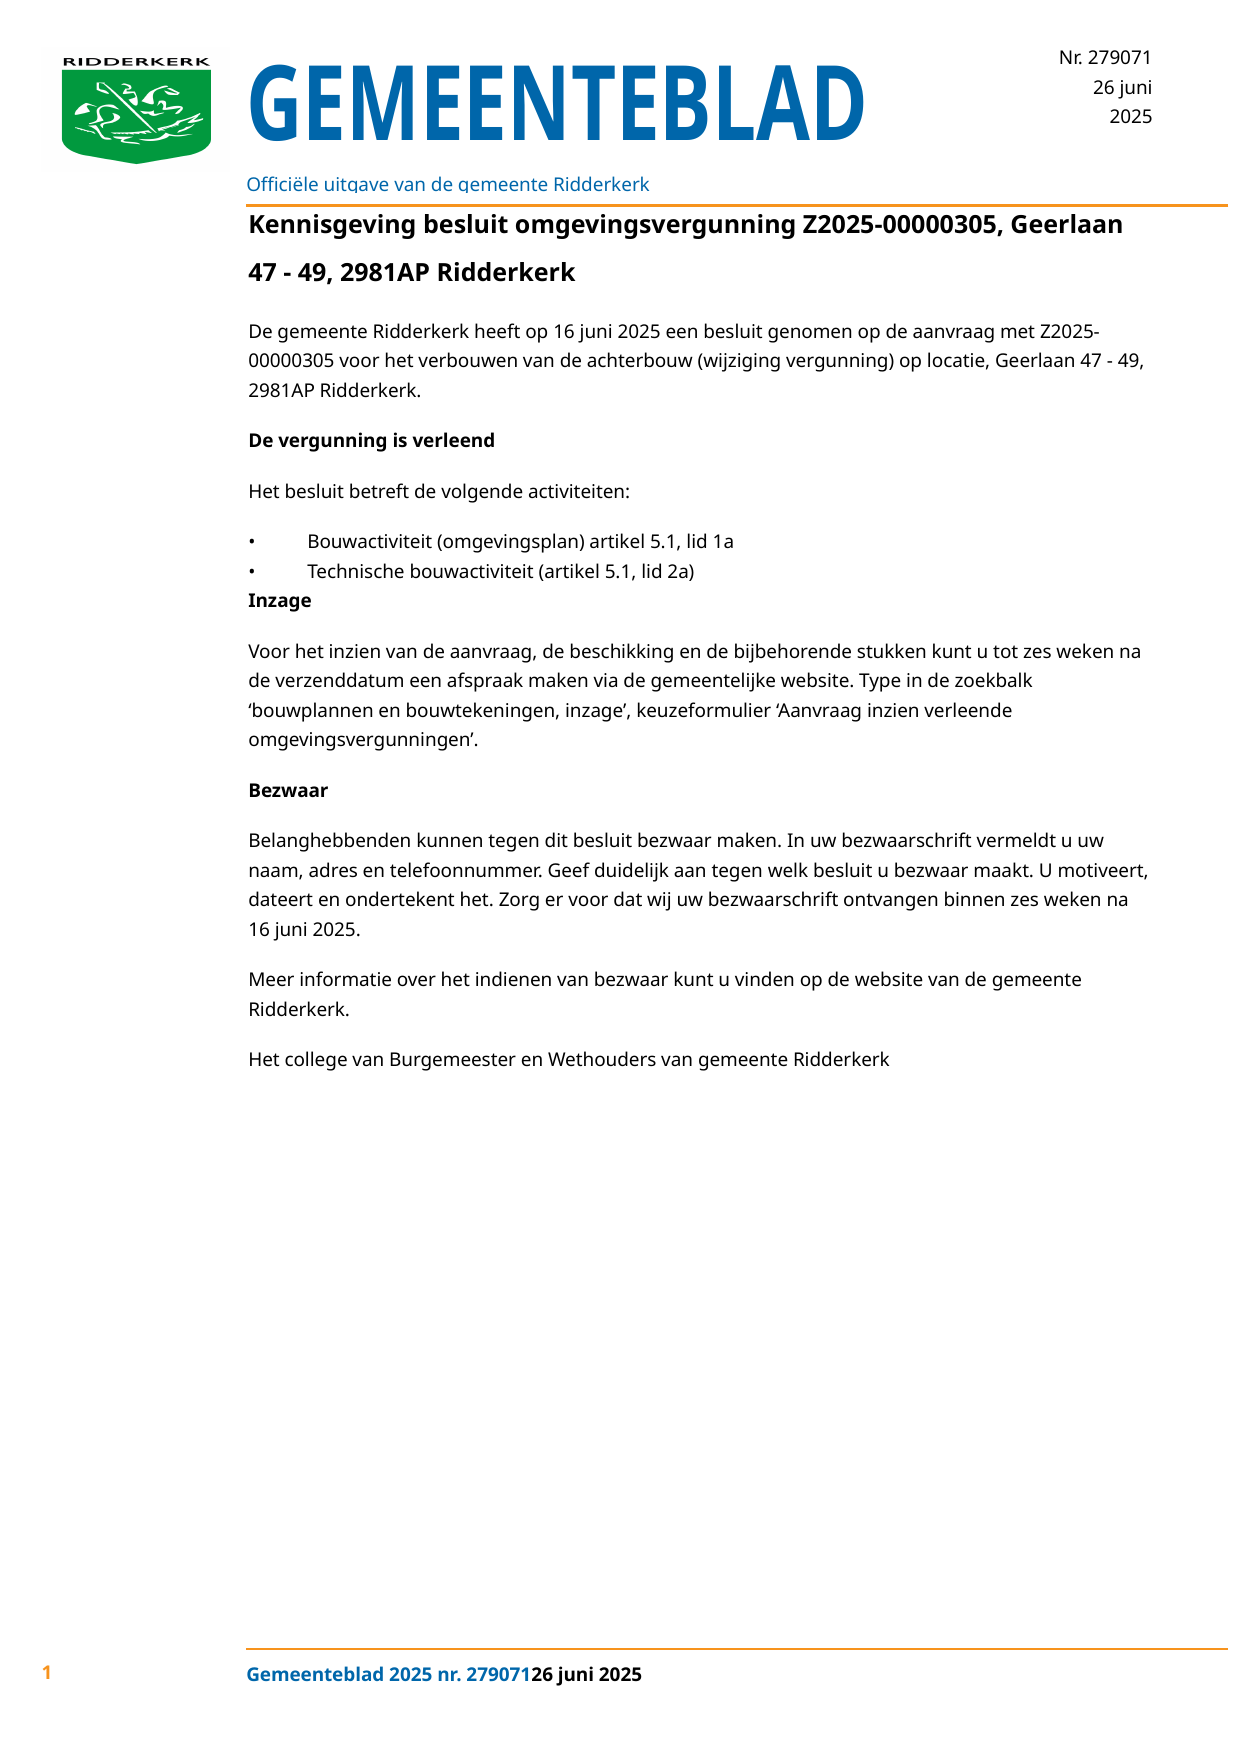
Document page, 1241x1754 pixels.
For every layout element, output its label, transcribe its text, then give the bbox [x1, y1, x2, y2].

list Bouwactiviteit (omgevingsplan) artikel 5.1, lid 1a [248, 528, 1152, 554]
text Bezwaar [248, 777, 1152, 803]
text Meer informatie over het indienen van bezwaar kunt u vinden op de website van de gemeente Ridderkerk. [248, 967, 1152, 1022]
text Inzage [248, 587, 1152, 613]
text Het college van Burgemeester en Wethouders van gemeente Ridderkerk [248, 1047, 1152, 1072]
list Technische bouwactiviteit (artikel 5.1, lid 2a) [248, 558, 1152, 584]
text Belanghebbenden kunnen tegen dit besluit bezwaar maken. In uw bezwaarschrift vermeldt u uw naam, adres en telefoonnummer. Geef duidelijk aan tegen welk besluit u bezwaar maakt. U motiveert, dateert en ondertekent het. Zorg er voor dat wij uw bezwaarschrift ontvangen binnen zes weken na 16 juni 2025. [248, 827, 1152, 942]
text De vergunning is verleend [248, 427, 1152, 453]
picture [41, 47, 231, 172]
text Kennisgeving besluit omgevingsvergunning Z2025-00000305, Geerlaan 47 - 49, 2981AP Ridderkerk [248, 207, 1152, 288]
text Voor het inzien van de aanvraag, de beschikking en de bijbehorende stukken kunt u tot zes weken na de verzenddatum een afspraak maken via de gemeentelijke website. Type in de zoekbalk ‘bouwplannen en bouwtekeningen, inzage’, keuzeformulier ‘Aanvraag inzien verleende omgevingsvergunningen’. [248, 638, 1152, 752]
text Het besluit betreft de volgende activiteiten: [248, 478, 1152, 504]
text De gemeente Ridderkerk heeft op 16 juni 2025 een besluit genomen op de aanvraag met Z2025-00000305 voor het verbouwen van de achterbouw (wijziging vergunning) op locatie, Geerlaan 47 - 49, 2981AP Ridderkerk. [248, 318, 1152, 403]
